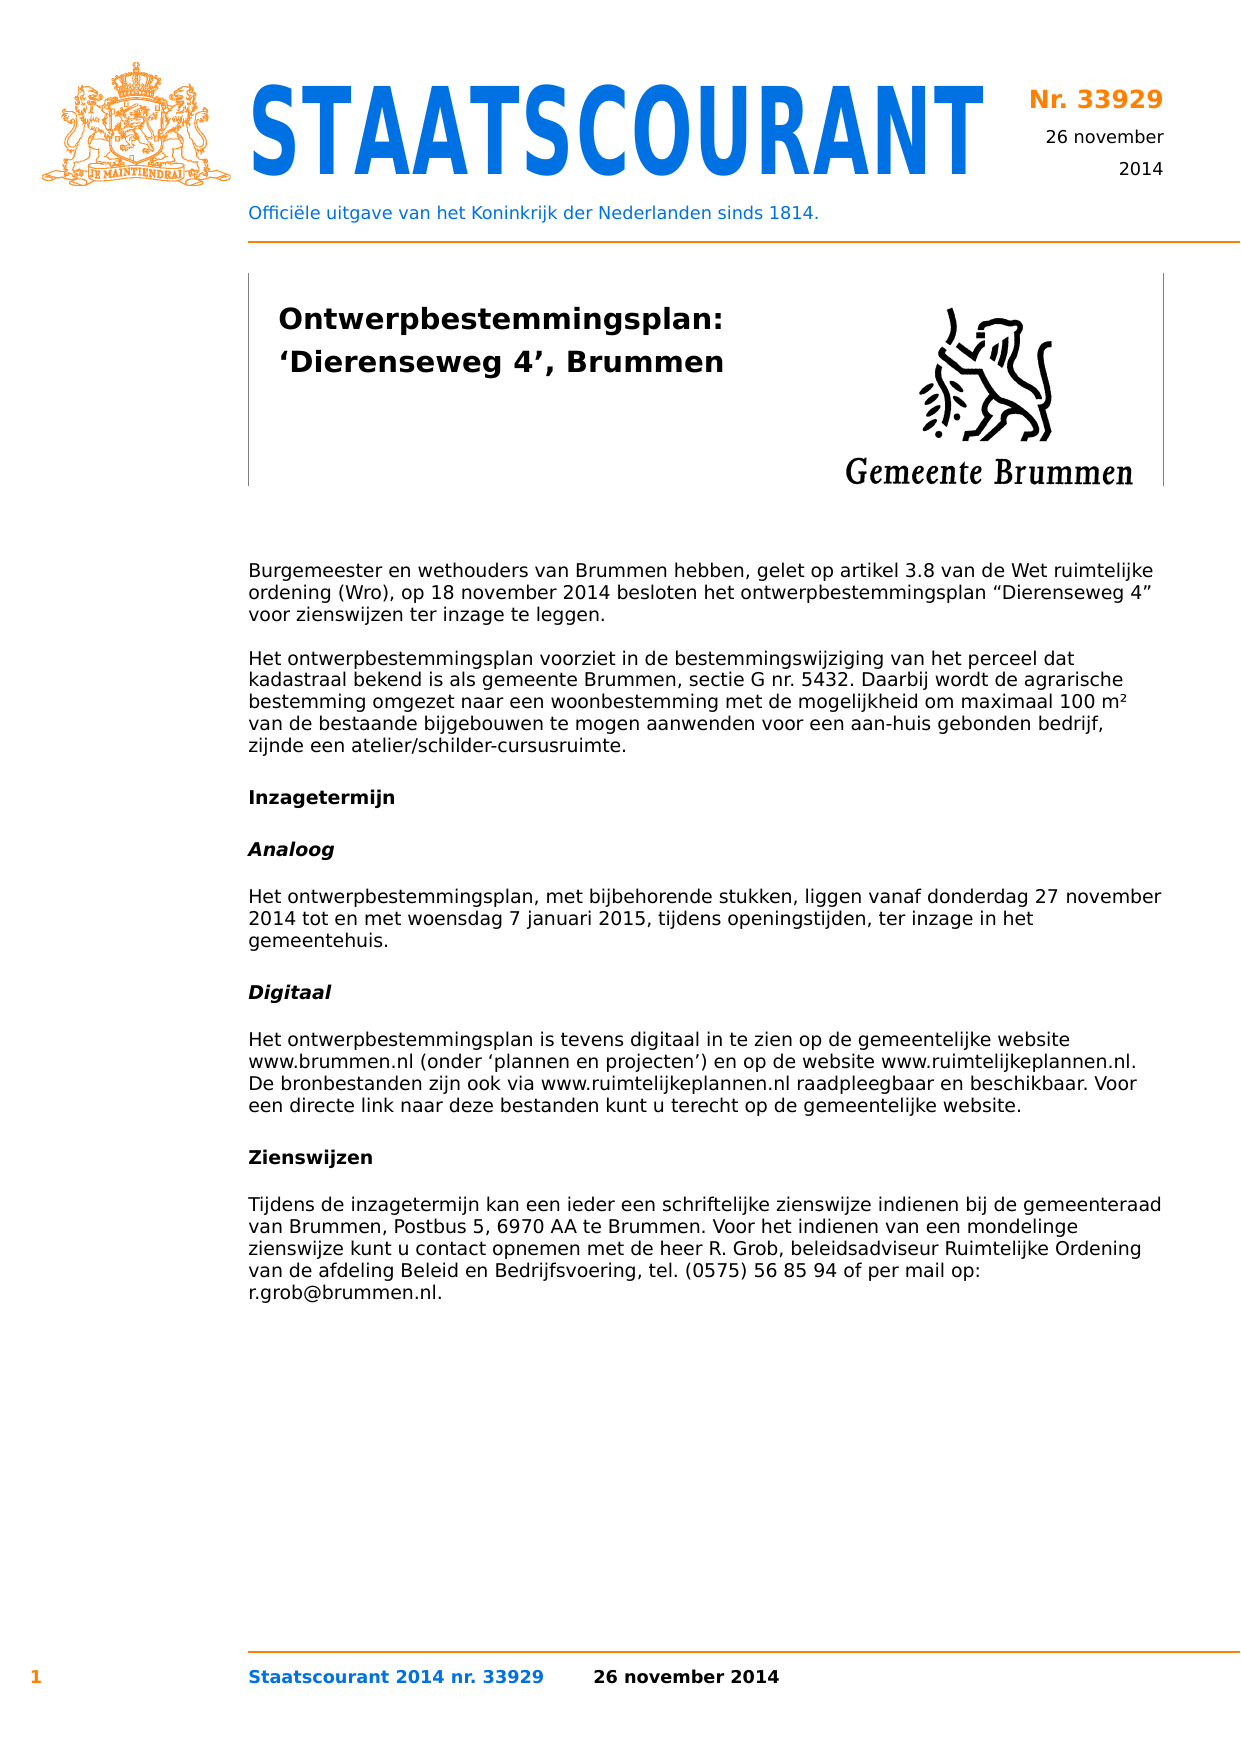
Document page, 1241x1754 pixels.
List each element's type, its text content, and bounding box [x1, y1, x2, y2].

table_header Nr. 33929 [998, 62, 1240, 121]
table_cell 2014 [998, 153, 1240, 203]
subtitle Inzagetermijn [248, 787, 1163, 809]
table_header STAATSCOURANT [248, 62, 998, 203]
table_header [25, 62, 248, 241]
subtitle Digitaal [248, 982, 1163, 1004]
text De bronbestanden zijn ook via www.ruimtelijkeplannen.nl raadpleegbaar en beschikbaar. Voor een directe link naar deze bestanden kunt u terecht op de gemeentelijke website. [248, 1073, 1163, 1117]
picture [844, 302, 1134, 486]
subtitle Zienswijzen [248, 1147, 1163, 1169]
text Het ontwerpbestemmingsplan, met bijbehorende stukken, liggen vanaf donderdag 27 november 2014 tot en met woensdag 7 januari 2015, tijdens openingstijden, ter inzage in het gemeentehuis. [248, 886, 1163, 952]
text Burgemeester en wethouders van Brummen hebben, gelet op artikel 3.8 van de Wet ruimtelijke ordening (Wro), op 18 november 2014 besloten het ontwerpbestemmingsplan “Dierenseweg 4” voor zienswijzen ter inzage te leggen. [248, 559, 1163, 626]
table_cell Officiële uitgave van het Koninkrijk der Nederlanden sinds 1814. [248, 203, 1240, 241]
text Het ontwerpbestemmingsplan is tevens digitaal in te zien op de gemeentelijke website www.brummen.nl (onder ‘plannen en projecten’) en op de website www.ruimtelijkeplannen.nl. [248, 1029, 1163, 1073]
subtitle Analoog [248, 839, 1163, 861]
text Tijdens de inzagetermijn kan een ieder een schriftelijke zienswijze indienen bij de gemeenteraad van Brummen, Postbus 5, 6970 AA te Brummen. Voor het indienen van een mondelinge zienswijze kunt u contact opnemen met de heer R. Grob, beleidsadviseur Ruimtelijke Ordening van de afdeling Beleid en Bedrijfsvoering, tel. (0575) 56 85 94 of per mail op: r.grob@brummen.nl. [248, 1194, 1163, 1304]
table_cell 26 november [998, 121, 1240, 153]
subtitle Ontwerpbestemmingsplan: ‘Dierenseweg 4’, Brummen [249, 273, 1163, 486]
picture [41, 62, 231, 186]
text Het ontwerpbestemmingsplan voorziet in de bestemmingswijziging van het perceel dat kadastraal bekend is als gemeente Brummen, sectie G nr. 5432. Daarbij wordt de agrarische bestemming omgezet naar een woonbestemming met de mogelijkheid om maximaal 100 m² van de bestaande bijgebouwen te mogen aanwenden voor een aan-huis gebonden bedrijf, zijnde een atelier/schilder-cursusruimte. [248, 647, 1163, 757]
